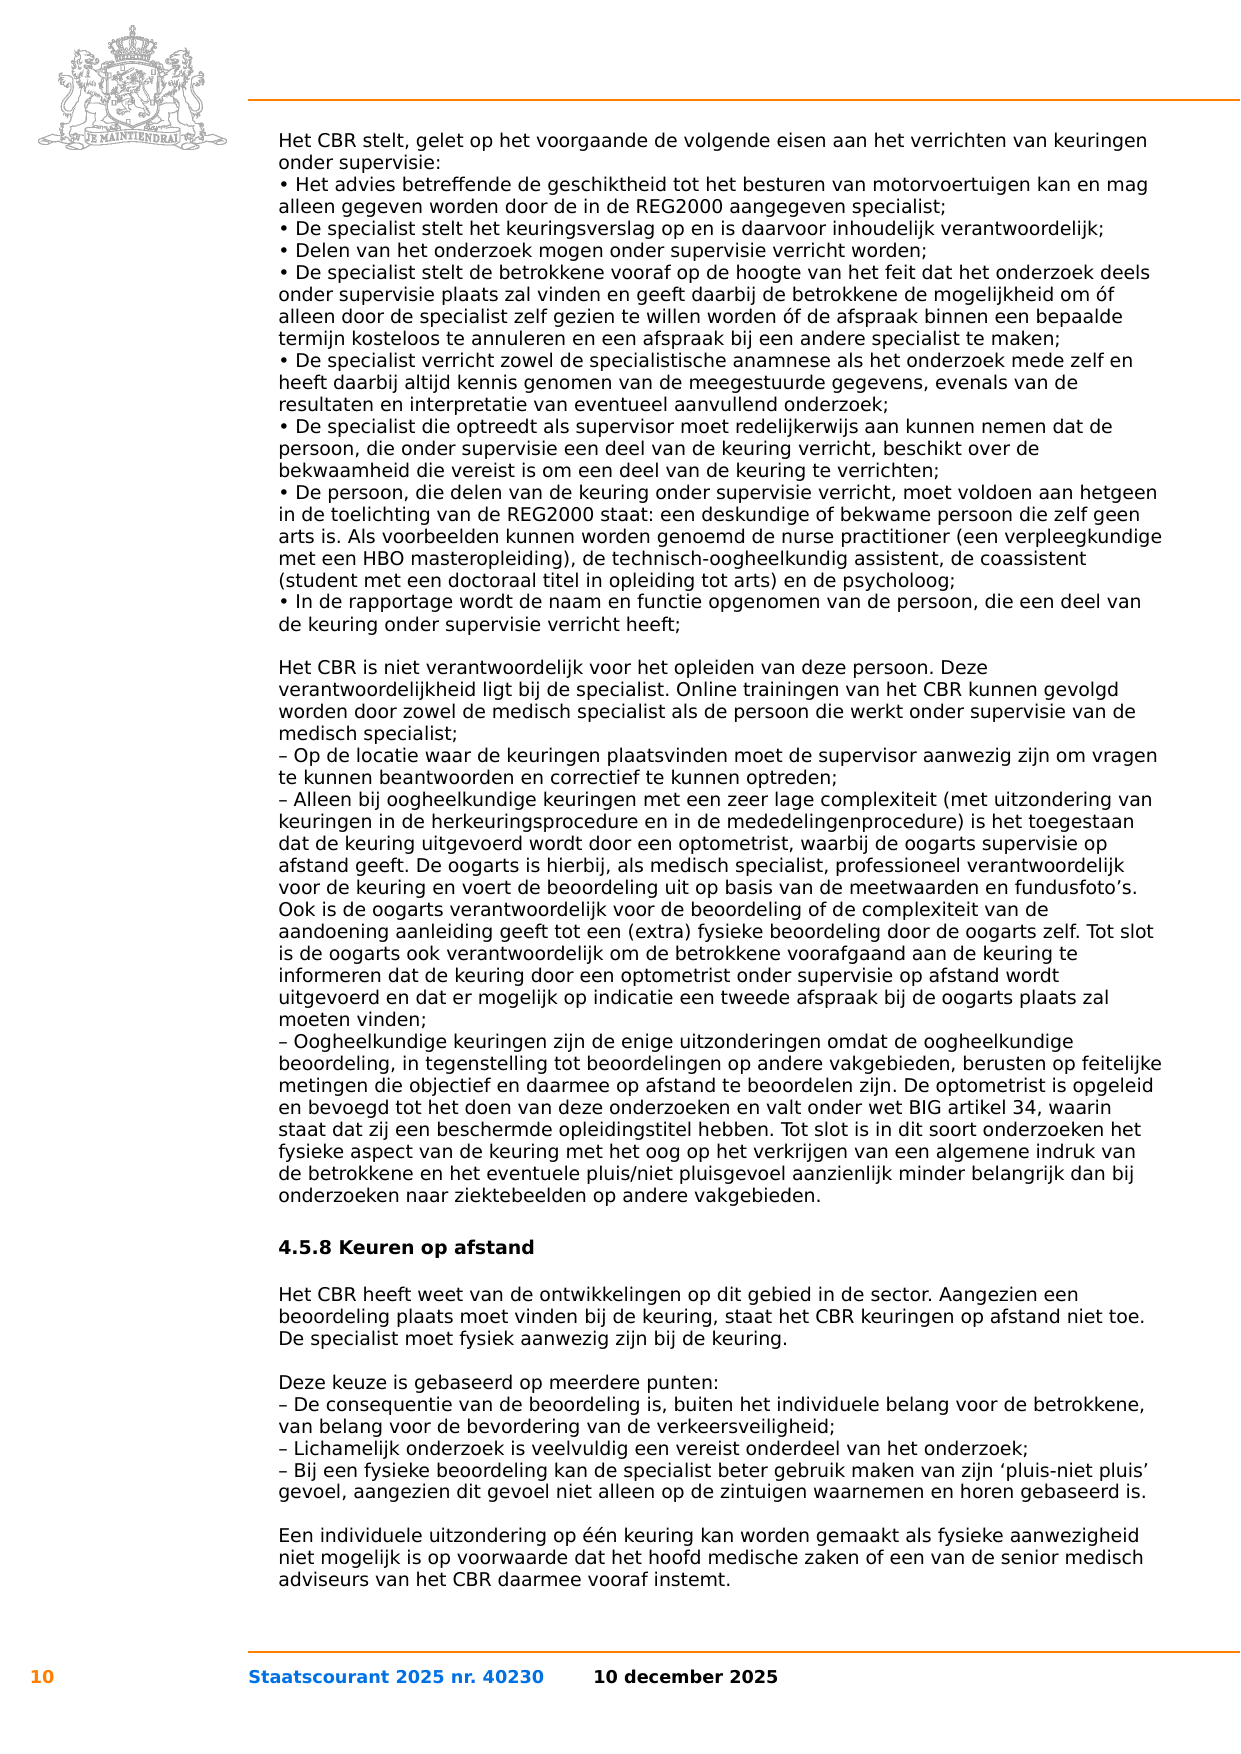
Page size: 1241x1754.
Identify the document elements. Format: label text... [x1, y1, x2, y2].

subtitle 4.5.8 Keuren op afstand [278, 1237, 1163, 1259]
text • De specialist stelt het keuringsverslag op en is daarvoor inhoudelijk verantwoordelijk; [278, 218, 1163, 240]
picture [38, 25, 227, 150]
text – Lichamelijk onderzoek is veelvuldig een vereist onderdeel van het onderzoek; [278, 1437, 1163, 1459]
text • De specialist die optreedt als supervisor moet redelijkerwijs aan kunnen nemen dat de persoon, die onder supervisie een deel van de keuring verricht, beschikt over de bekwaamheid die vereist is om een deel van de keuring te verrichten; [278, 416, 1163, 482]
text – Alleen bij oogheelkundige keuringen met een zeer lage complexiteit (met uitzondering van keuringen in de herkeuringsprocedure en in de mededelingenprocedure) is het toegestaan dat de keuring uitgevoerd wordt door een optometrist, waarbij de oogarts supervisie op afstand geeft. De oogarts is hierbij, als medisch specialist, professioneel verantwoordelijk voor de keuring en voert de beoordeling uit op basis van de meetwaarden en fundusfoto’s. Ook is de oogarts verantwoordelijk voor de beoordeling of de complexiteit van de aandoening aanleiding geeft tot een (extra) fysieke beoordeling door de oogarts zelf. Tot slot is de oogarts ook verantwoordelijk om de betrokkene voorafgaand aan de keuring te informeren dat de keuring door een optometrist onder supervisie op afstand wordt uitgevoerd en dat er mogelijk op indicatie een tweede afspraak bij de oogarts plaats zal moeten vinden; [278, 789, 1163, 1031]
text – De consequentie van de beoordeling is, buiten het individuele belang voor de betrokkene, van belang voor de bevordering van de verkeersveiligheid; [278, 1393, 1163, 1437]
text Het CBR is niet verantwoordelijk voor het opleiden van deze persoon. Deze verantwoordelijkheid ligt bij de specialist. Online trainingen van het CBR kunnen gevolgd worden door zowel de medisch specialist als de persoon die werkt onder supervisie van de medisch specialist; [278, 657, 1163, 745]
text • De persoon, die delen van de keuring onder supervisie verricht, moet voldoen aan hetgeen in de toelichting van de REG2000 staat: een deskundige of bekwame persoon die zelf geen arts is. Als voorbeelden kunnen worden genoemd de nurse practitioner (een verpleegkundige met een HBO masteropleiding), de technisch-oogheelkundig assistent, de coassistent (student met een doctoraal titel in opleiding tot arts) en de psycholoog; [278, 482, 1163, 591]
text • De specialist verricht zowel de specialistische anamnese als het onderzoek mede zelf en heeft daarbij altijd kennis genomen van de meegestuurde gegevens, evenals van de resultaten en interpretatie van eventueel aanvullend onderzoek; [278, 350, 1163, 416]
text Deze keuze is gebaseerd op meerdere punten: [278, 1372, 1163, 1393]
text – Op de locatie waar de keuringen plaatsvinden moet de supervisor aanwezig zijn om vragen te kunnen beantwoorden en correctief te kunnen optreden; [278, 745, 1163, 789]
text – Bij een fysieke beoordeling kan de specialist beter gebruik maken van zijn ‘pluis-niet pluis’ gevoel, aangezien dit gevoel niet alleen op de zintuigen waarnemen en horen gebaseerd is. [278, 1459, 1163, 1503]
text • De specialist stelt de betrokkene vooraf op de hoogte van het feit dat het onderzoek deels onder supervisie plaats zal vinden en geeft daarbij de betrokkene de mogelijkheid om óf alleen door de specialist zelf gezien te willen worden óf de afspraak binnen een bepaalde termijn kosteloos te annuleren en een afspraak bij een andere specialist te maken; [278, 262, 1163, 350]
text Het CBR stelt, gelet op het voorgaande de volgende eisen aan het verrichten van keuringen onder supervisie: [278, 130, 1163, 174]
text Het CBR heeft weet van de ontwikkelingen op dit gebied in de sector. Aangezien een beoordeling plaats moet vinden bij de keuring, staat het CBR keuringen op afstand niet toe. De specialist moet fysiek aanwezig zijn bij de keuring. [278, 1284, 1163, 1350]
text • Delen van het onderzoek mogen onder supervisie verricht worden; [278, 240, 1163, 262]
text • Het advies betreffende de geschiktheid tot het besturen van motorvoertuigen kan en mag alleen gegeven worden door de in de REG2000 aangegeven specialist; [278, 174, 1163, 218]
text • In de rapportage wordt de naam en functie opgenomen van de persoon, die een deel van de keuring onder supervisie verricht heeft; [278, 591, 1163, 635]
text – Oogheelkundige keuringen zijn de enige uitzonderingen omdat de oogheelkundige beoordeling, in tegenstelling tot beoordelingen op andere vakgebieden, berusten op feitelijke metingen die objectief en daarmee op afstand te beoordelen zijn. De optometrist is opgeleid en bevoegd tot het doen van deze onderzoeken en valt onder wet BIG artikel 34, waarin staat dat zij een beschermde opleidingstitel hebben. Tot slot is in dit soort onderzoeken het fysieke aspect van de keuring met het oog op het verkrijgen van een algemene indruk van de betrokkene en het eventuele pluis/niet pluisgevoel aanzienlijk minder belangrijk dan bij onderzoeken naar ziektebeelden op andere vakgebieden. [278, 1031, 1163, 1207]
text Een individuele uitzondering op één keuring kan worden gemaakt als fysieke aanwezigheid niet mogelijk is op voorwaarde dat het hoofd medische zaken of een van de senior medisch adviseurs van het CBR daarmee vooraf instemt. [278, 1525, 1163, 1591]
